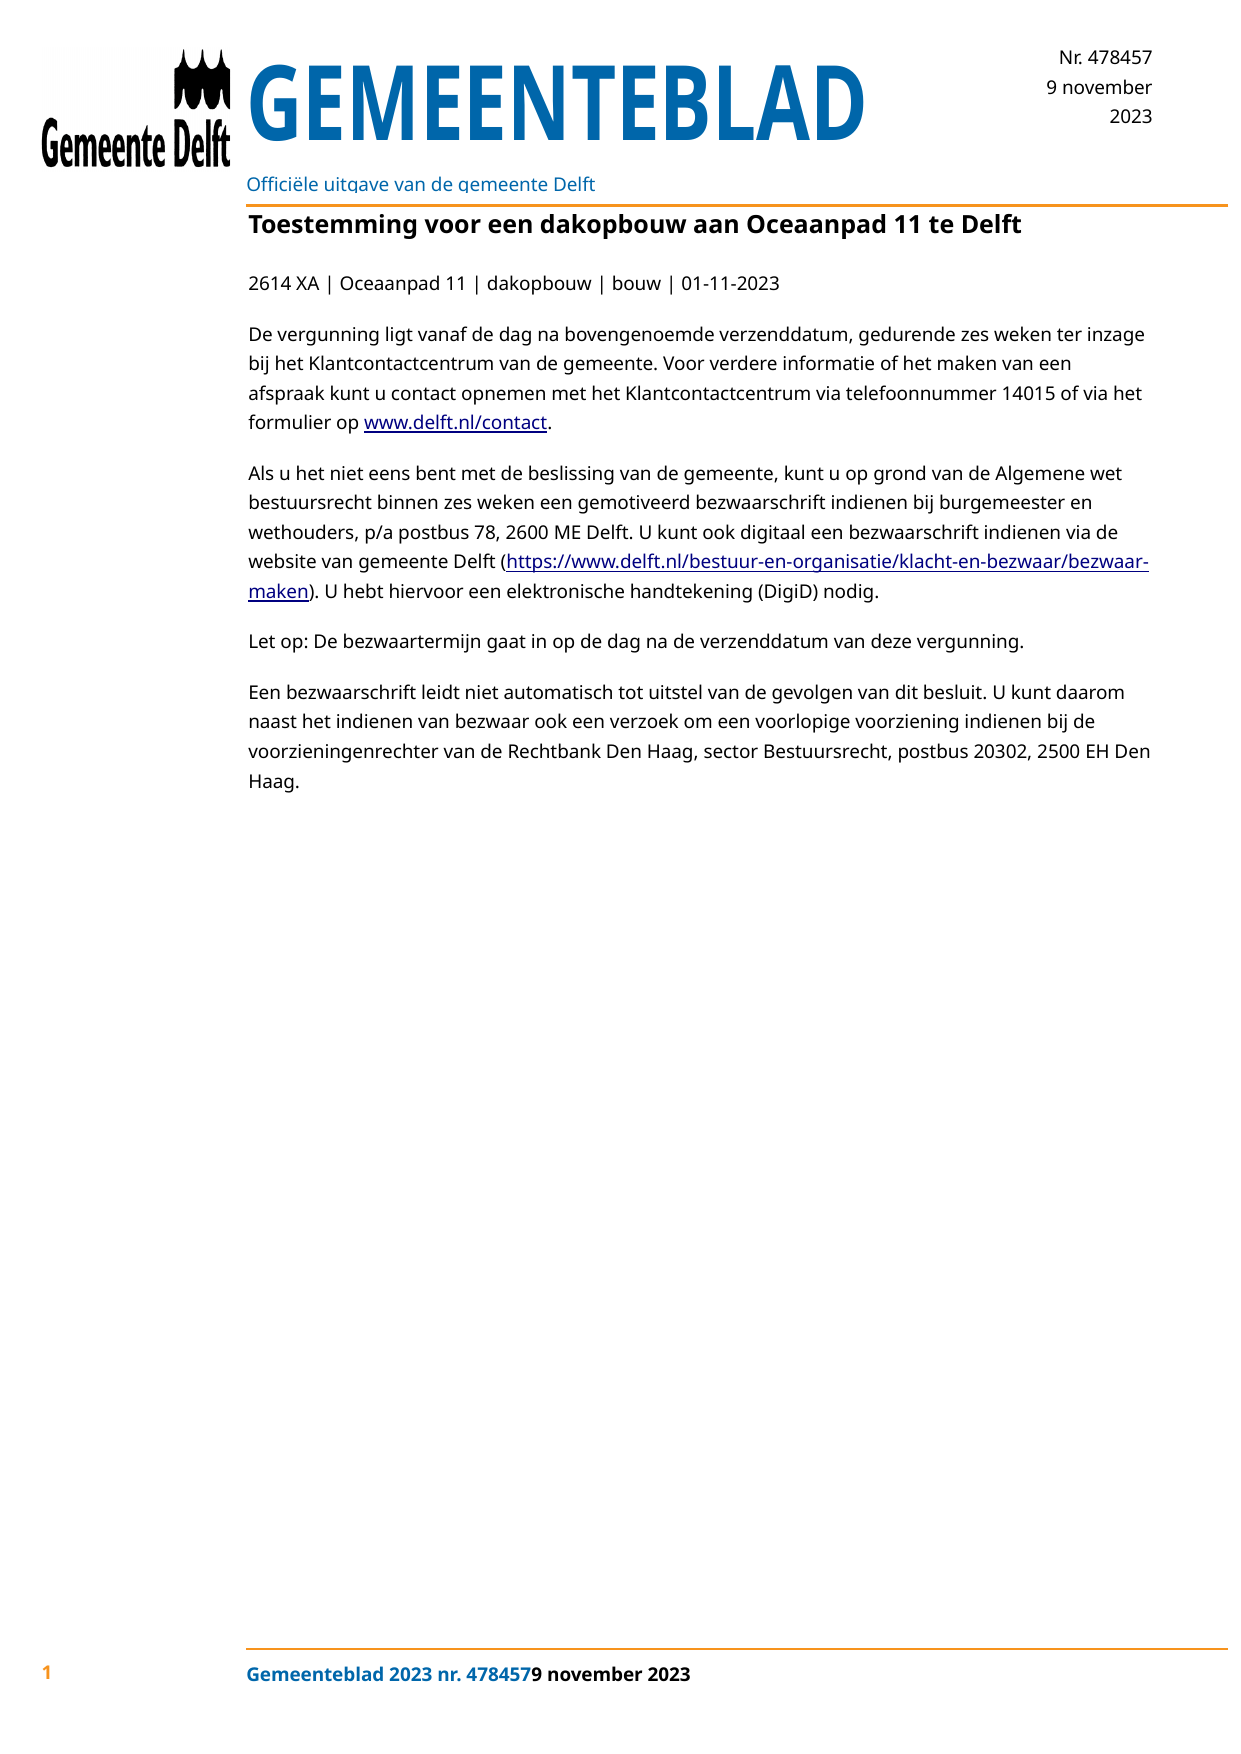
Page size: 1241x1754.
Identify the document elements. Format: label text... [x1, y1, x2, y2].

picture [41, 47, 231, 172]
text Als u het niet eens bent met de beslissing van de gemeente, kunt u op grond van de Algemene wet bestuursrecht binnen zes weken een gemotiveerd bezwaarschrift indienen bij burgemeester en wethouders, p/a postbus 78, 2600 ME Delft. U kunt ook digitaal een bezwaarschrift indienen via de website van gemeente Delft (https://www.delft.nl/bestuur-en-organisatie/klacht-en-bezwaar/bezwaar-maken). U hebt hiervoor een elektronische handtekening (DigiD) nodig. [248, 460, 1152, 604]
text Een bezwaarschrift leidt niet automatisch tot uitstel van de gevolgen van dit besluit. U kunt daarom naast het indienen van bezwaar ook een verzoek om een voorlopige voorziening indienen bij de voorzieningenrechter van de Rechtbank Den Haag, sector Bestuursrecht, postbus 20302, 2500 EH Den Haag. [248, 679, 1152, 793]
text De vergunning ligt vanaf de dag na bovengenoemde verzenddatum, gedurende zes weken ter inzage bij het Klantcontactcentrum van de gemeente. Voor verdere informatie of het maken van een afspraak kunt u contact opnemen met het Klantcontactcentrum via telefoonnummer 14015 of via het formulier op www.delft.nl/contact. [248, 321, 1152, 435]
text Let op: De bezwaartermijn gaat in op de dag na de verzenddatum van deze vergunning. [248, 629, 1152, 654]
text Toestemming voor een dakopbouw aan Oceaanpad 11 te Delft [248, 207, 1152, 241]
text 2614 XA | Oceaanpad 11 | dakopbouw | bouw | 01-11-2023 [248, 270, 1152, 296]
